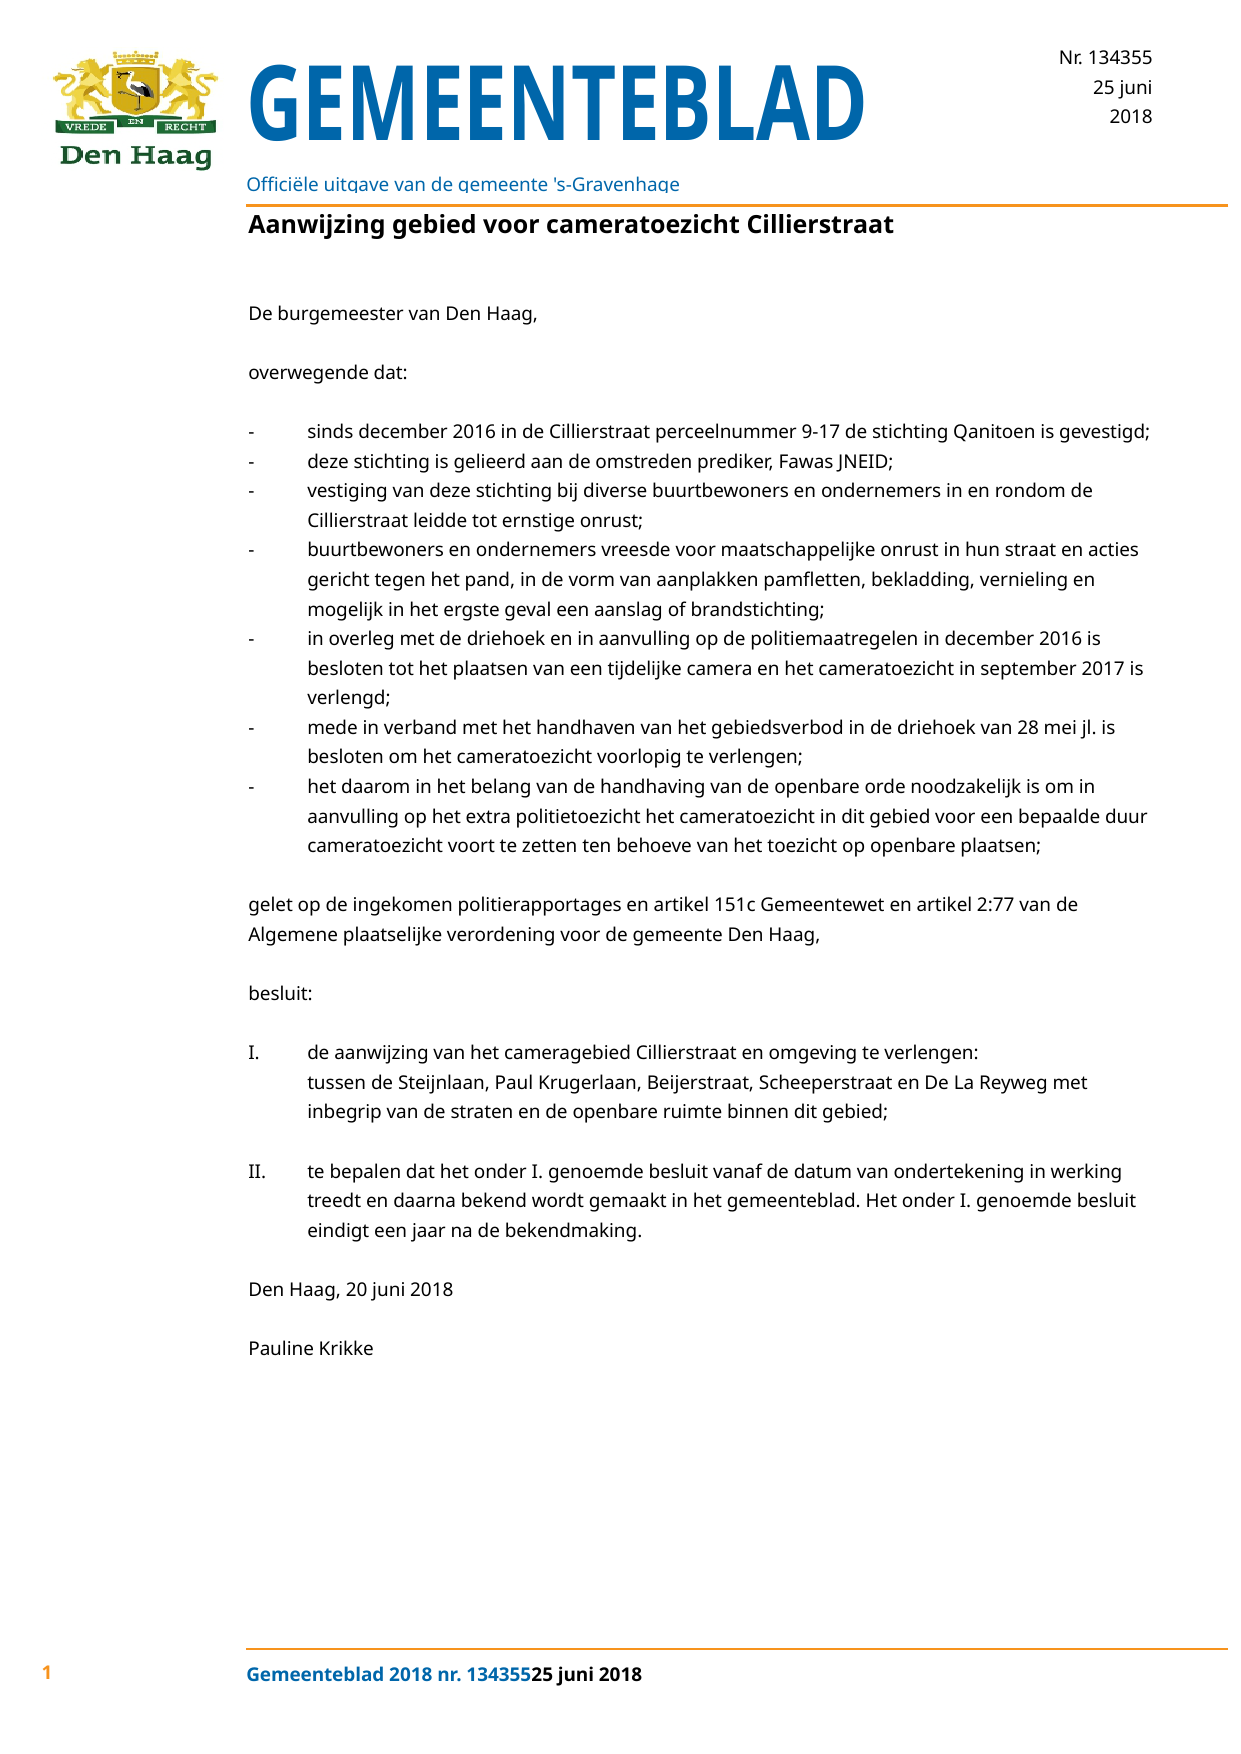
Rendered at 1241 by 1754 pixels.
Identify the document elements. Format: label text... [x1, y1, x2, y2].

list vestiging van deze stichting bij diverse buurtbewoners en ondernemers in en rondom de Cillierstraat leidde tot ernstige onrust; [248, 477, 1152, 533]
list deze stichting is gelieerd aan de omstreden prediker, Fawas JNEID; [248, 448, 1152, 473]
text Den Haag, 20 juni 2018 [248, 1276, 1152, 1302]
text besluit: [248, 980, 1152, 1006]
text Pauline Krikke [248, 1335, 1152, 1361]
text gelet op de ingekomen politierapportages en artikel 151c Gemeentewet en artikel 2:77 van de Algemene plaatselijke verordening voor de gemeente Den Haag, [248, 892, 1152, 947]
list buurtbewoners en ondernemers vreesde voor maatschappelijke onrust in hun straat en acties gericht tegen het pand, in de vorm van aanplakken pamfletten, bekladding, vernieling en mogelijk in het ergste geval een aanslag of brandstichting; [248, 537, 1152, 621]
list het daarom in het belang van de handhaving van de openbare orde noodzakelijk is om in aanvulling op het extra politietoezicht het cameratoezicht in dit gebied voor een bepaalde duur cameratoezicht voort te zetten ten behoeve van het toezicht op openbare plaatsen; [248, 773, 1152, 858]
list de aanwijzing van het cameragebied Cillierstraat en omgeving te verlengen: [248, 1039, 1152, 1065]
list tussen de Steijnlaan, Paul Krugerlaan, Beijerstraat, Scheeperstraat en De La Reyweg met inbegrip van de straten en de openbare ruimte binnen dit gebied; [248, 1069, 1152, 1124]
text overwegende dat: [248, 359, 1152, 385]
list in overleg met de driehoek en in aanvulling op de politiemaatregelen in december 2016 is besloten tot het plaatsen van een tijdelijke camera en het cameratoezicht in september 2017 is verlengd; [248, 625, 1152, 710]
list te bepalen dat het onder I. genoemde besluit vanaf de datum van ondertekening in werking treedt en daarna bekend wordt gemaakt in het gemeenteblad. Het onder I. genoemde besluit eindigt een jaar na de bekendmaking. [248, 1158, 1152, 1243]
text Aanwijzing gebied voor cameratoezicht Cillierstraat [248, 207, 1152, 241]
text De burgemeester van Den Haag, [248, 300, 1152, 326]
list sinds december 2016 in de Cillierstraat perceelnummer 9-17 de stichting Qanitoen is gevestigd; [248, 418, 1152, 444]
picture [41, 47, 231, 172]
list mede in verband met het handhaven van het gebiedsverbod in de driehoek van 28 mei jl. is besloten om het cameratoezicht voorlopig te verlengen; [248, 714, 1152, 769]
